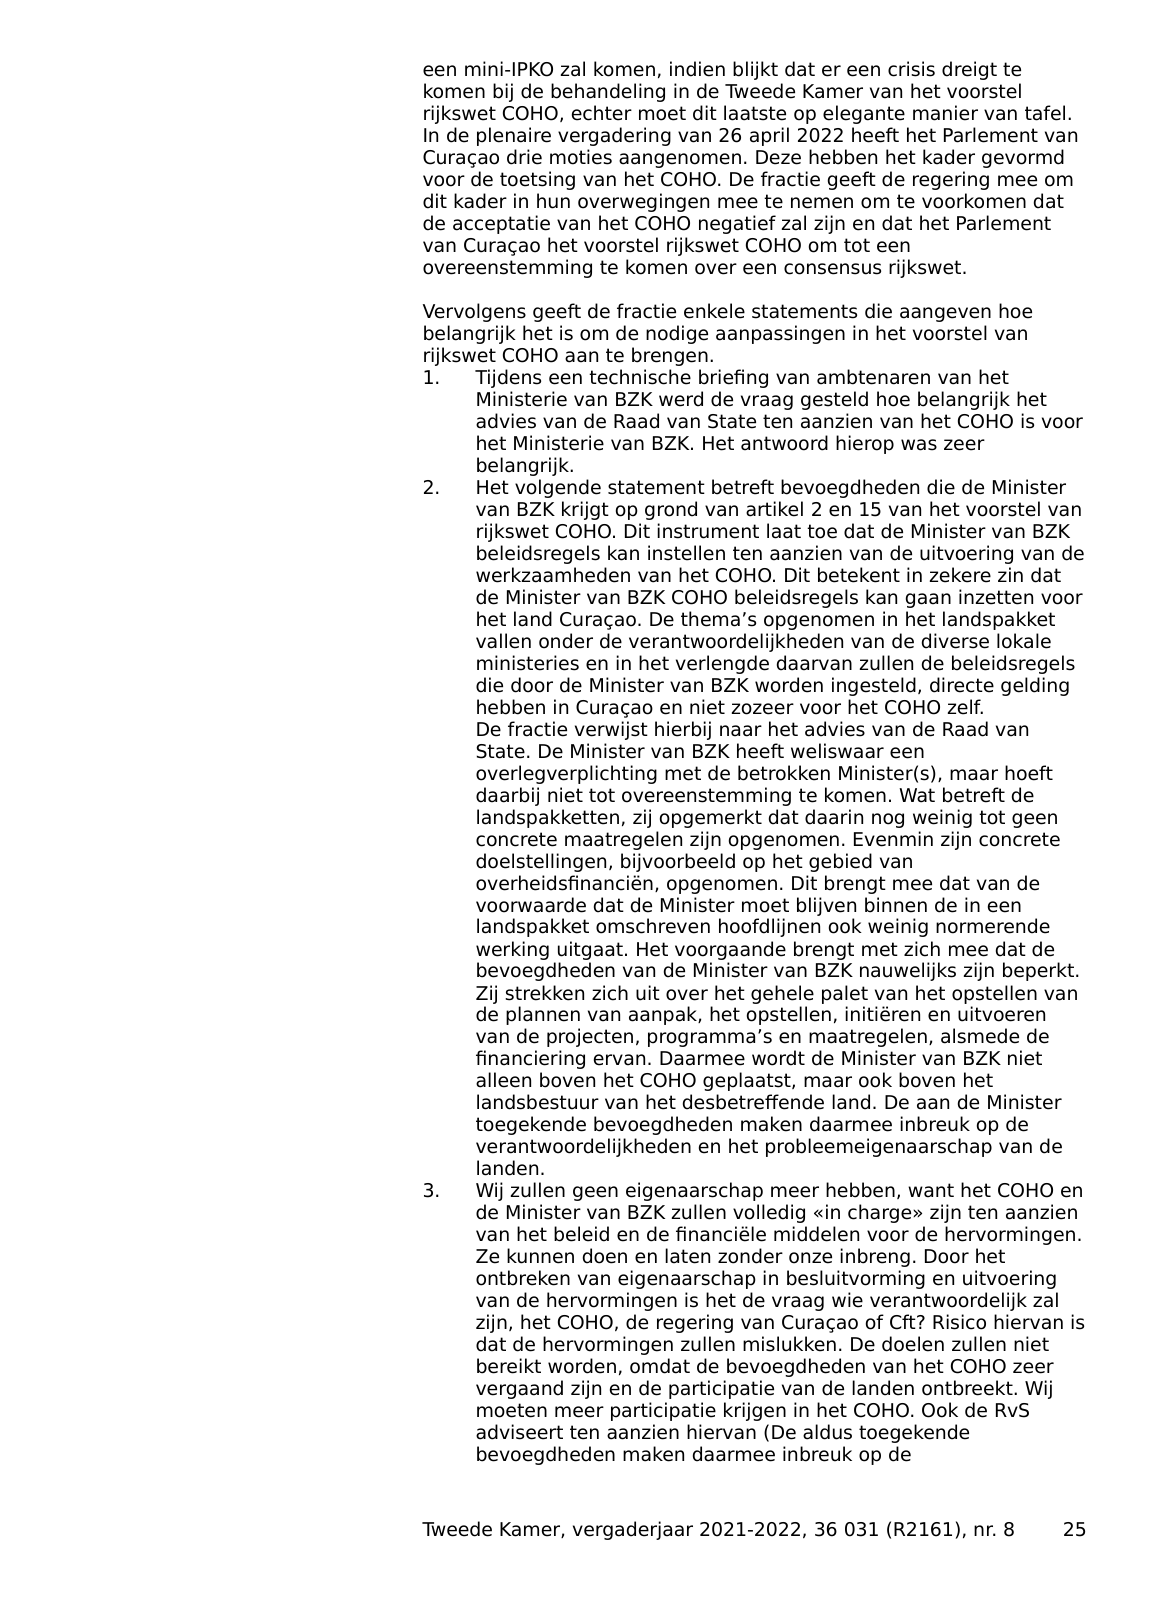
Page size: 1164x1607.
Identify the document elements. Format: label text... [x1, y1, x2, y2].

text Vervolgens geeft de fractie enkele statements die aangeven hoe belangrijk het is om de nodige aanpassingen in het voorstel van rijkswet COHO aan te brengen. [422, 301, 1087, 367]
text In de plenaire vergadering van 26 april 2022 heeft het Parlement van Curaçao drie moties aangenomen. Deze hebben het kader gevormd voor de toetsing van het COHO. De fractie geeft de regering mee om dit kader in hun overwegingen mee te nemen om te voorkomen dat de acceptatie van het COHO negatief zal zijn en dat het Parlement van Curaçao het voorstel rijkswet COHO om tot een overeenstemming te komen over een consensus rijkswet. [422, 125, 1087, 279]
text een mini-IPKO zal komen, indien blijkt dat er een crisis dreigt te komen bij de behandeling in de Tweede Kamer van het voorstel rijkswet COHO, echter moet dit laatste op elegante manier van tafel. [422, 59, 1087, 125]
text 1. Tijdens een technische briefing van ambtenaren van het Ministerie van BZK werd de vraag gesteld hoe belangrijk het advies van de Raad van State ten aanzien van het COHO is voor het Ministerie van BZK. Het antwoord hierop was zeer belangrijk. [422, 367, 1087, 477]
text 2. Het volgende statement betreft bevoegdheden die de Minister van BZK krijgt op grond van artikel 2 en 15 van het voorstel van rijkswet COHO. Dit instrument laat toe dat de Minister van BZK beleidsregels kan instellen ten aanzien van de uitvoering van de werkzaamheden van het COHO. Dit betekent in zekere zin dat de Minister van BZK COHO beleidsregels kan gaan inzetten voor het land Curaçao. De thema’s opgenomen in het landspakket vallen onder de verantwoordelijkheden van de diverse lokale ministeries en in het verlengde daarvan zullen de beleidsregels die door de Minister van BZK worden ingesteld, directe gelding hebben in Curaçao en niet zozeer voor het COHO zelf. [422, 477, 1087, 719]
text De fractie verwijst hierbij naar het advies van de Raad van State. De Minister van BZK heeft weliswaar een overlegverplichting met de betrokken Minister(s), maar hoeft daarbij niet tot overeenstemming te komen. Wat betreft de landspakketten, zij opgemerkt dat daarin nog weinig tot geen concrete maatregelen zijn opgenomen. Evenmin zijn concrete doelstellingen, bijvoorbeeld op het gebied van overheidsfinanciën, opgenomen. Dit brengt mee dat van de voorwaarde dat de Minister moet blijven binnen de in een landspakket omschreven hoofdlijnen ook weinig normerende werking uitgaat. Het voorgaande brengt met zich mee dat de bevoegdheden van de Minister van BZK nauwelijks zijn beperkt. Zij strekken zich uit over het gehele palet van het opstellen van de plannen van aanpak, het opstellen, initiëren en uitvoeren van de projecten, programma’s en maatregelen, alsmede de financiering ervan. Daarmee wordt de Minister van BZK niet alleen boven het COHO geplaatst, maar ook boven het landsbestuur van het desbetreffende land. De aan de Minister toegekende bevoegdheden maken daarmee inbreuk op de verantwoordelijkheden en het probleemeigenaarschap van de landen. [475, 719, 1087, 1180]
text 3. Wij zullen geen eigenaarschap meer hebben, want het COHO en de Minister van BZK zullen volledig «in charge» zijn ten aanzien van het beleid en de financiële middelen voor de hervormingen. Ze kunnen doen en laten zonder onze inbreng. Door het ontbreken van eigenaarschap in besluitvorming en uitvoering van de hervormingen is het de vraag wie verantwoordelijk zal zijn, het COHO, de regering van Curaçao of Cft? Risico hiervan is dat de hervormingen zullen mislukken. De doelen zullen niet bereikt worden, omdat de bevoegdheden van het COHO zeer vergaand zijn en de participatie van de landen ontbreekt. Wij moeten meer participatie krijgen in het COHO. Ook de RvS adviseert ten aanzien hiervan (De aldus toegekende bevoegdheden maken daarmee inbreuk op de [422, 1180, 1087, 1466]
